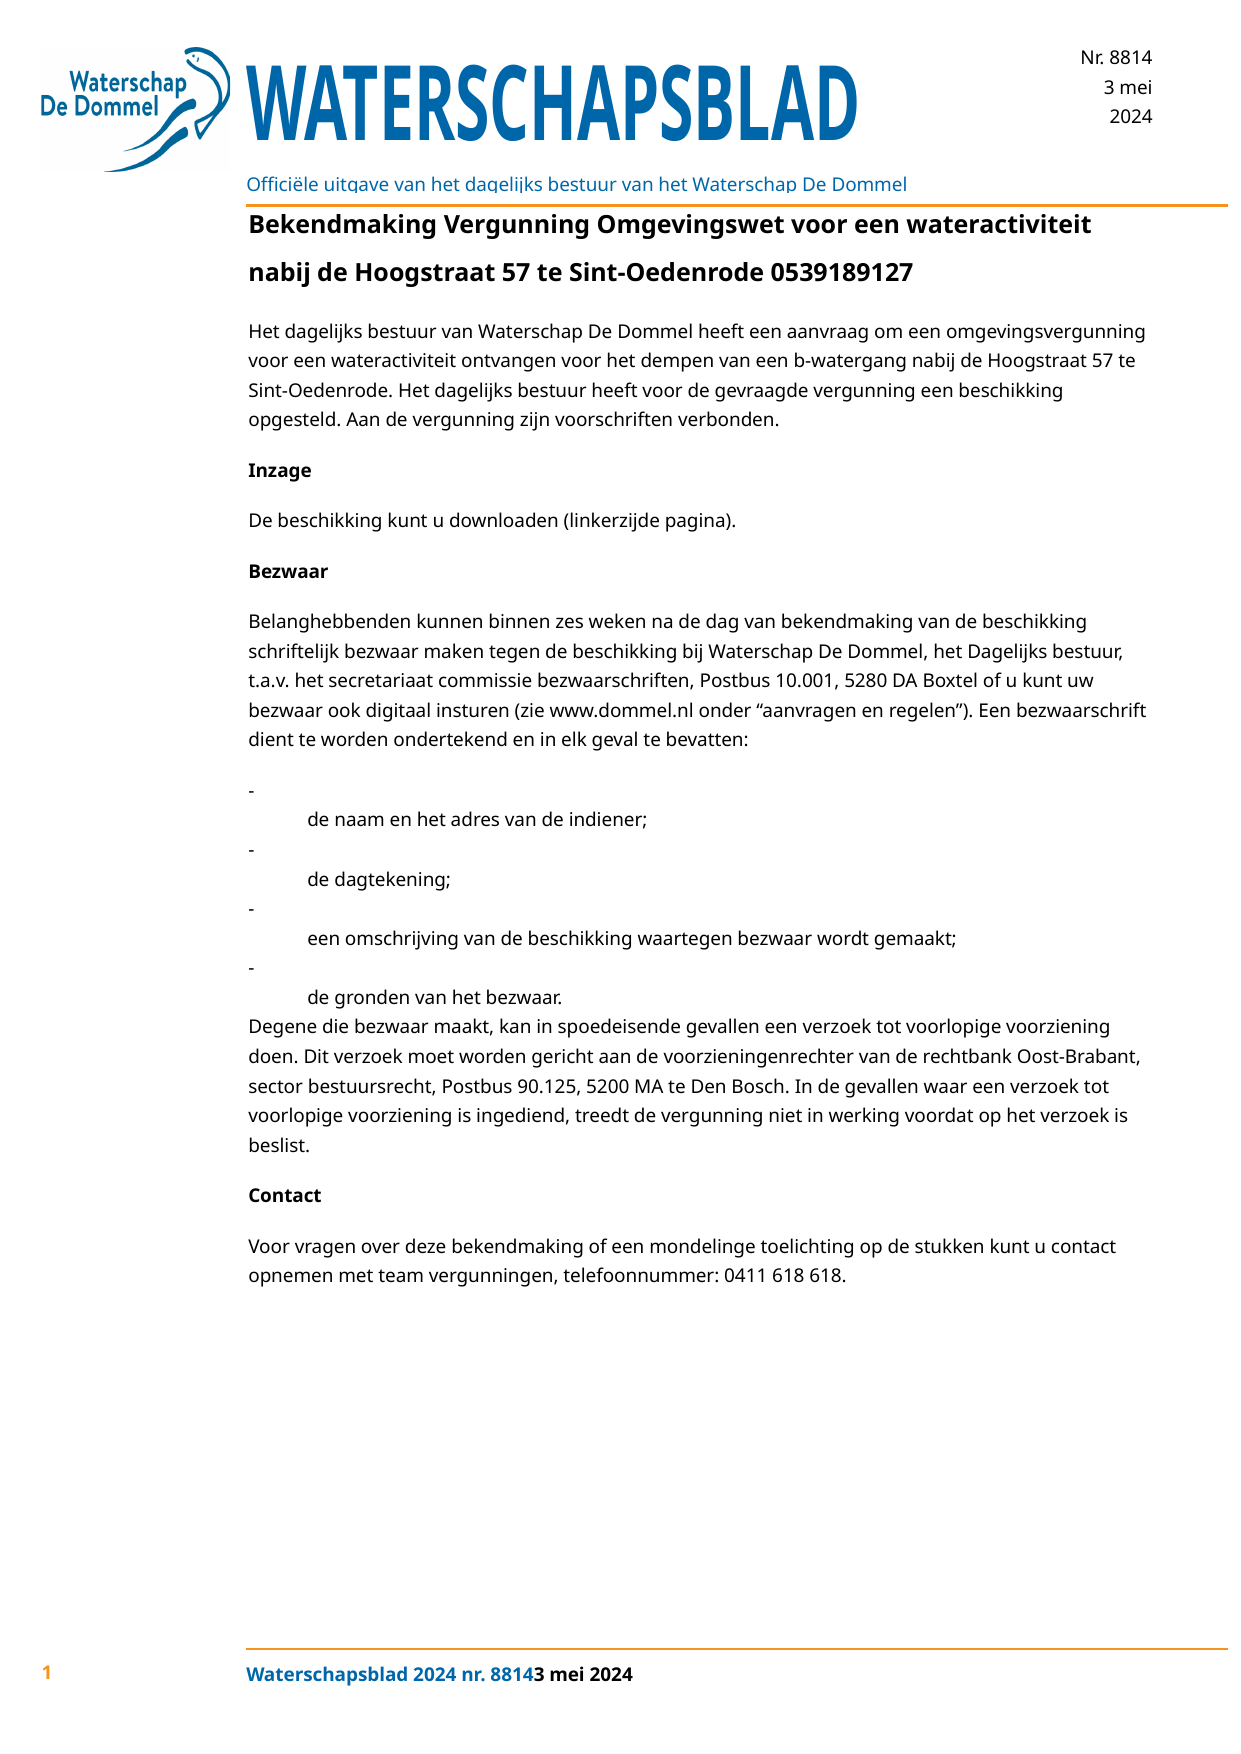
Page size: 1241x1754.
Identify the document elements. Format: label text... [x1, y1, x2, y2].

picture [204, 47, 231, 76]
text Bezwaar [248, 558, 1152, 584]
list de gronden van het bezwaar. [248, 984, 1152, 1010]
text Het dagelijks bestuur van Waterschap De Dommel heeft een aanvraag om een omgevingsvergunning voor een wateractiviteit ontvangen voor het dempen van een b-watergang nabij de Hoogstraat 57 te Sint-Oedenrode. Het dagelijks bestuur heeft voor de gevraagde vergunning een beschikking opgesteld. Aan de vergunning zijn voorschriften verbonden. [248, 318, 1152, 432]
text Inzage [248, 457, 1152, 483]
picture [41, 47, 231, 172]
text Voor vragen over deze bekendmaking of een mondelinge toelichting op de stukken kunt u contact opnemen met team vergunningen, telefoonnummer: 0411 618 618. [248, 1233, 1152, 1288]
list de dagtekening; [248, 866, 1152, 892]
text Contact [248, 1182, 1152, 1208]
text De beschikking kunt u downloaden (linkerzijde pagina). [248, 507, 1152, 533]
text Belanghebbenden kunnen binnen zes weken na de dag van bekendmaking van de beschikking schriftelijk bezwaar maken tegen de beschikking bij Waterschap De Dommel, het Dagelijks bestuur, t.a.v. het secretariaat commissie bezwaarschriften, Postbus 10.001, 5280 DA Boxtel of u kunt uw bezwaar ook digitaal insturen (zie www.dommel.nl onder “aanvragen en regelen”). Een bezwaarschrift dient te worden ondertekend en in elk geval te bevatten: [248, 608, 1152, 752]
text Bekendmaking Vergunning Omgevingswet voor een wateractiviteit nabij de Hoogstraat 57 te Sint-Oedenrode 0539189127 [248, 207, 1152, 288]
list de naam en het adres van de indiener; [248, 807, 1152, 832]
list een omschrijving van de beschikking waartegen bezwaar wordt gemaakt; [248, 925, 1152, 951]
picture [198, 118, 210, 131]
text Degene die bezwaar maakt, kan in spoedeisende gevallen een verzoek tot voorlopige voorziening doen. Dit verzoek moet worden gericht aan de voorzieningenrechter van de rechtbank Oost-Brabant, sector bestuursrecht, Postbus 90.125, 5200 MA te Den Bosch. In de gevallen waar een verzoek tot voorlopige voorziening is ingediend, treedt de vergunning niet in werking voordat op het verzoek is beslist. [248, 1014, 1152, 1158]
picture [45, 99, 51, 111]
